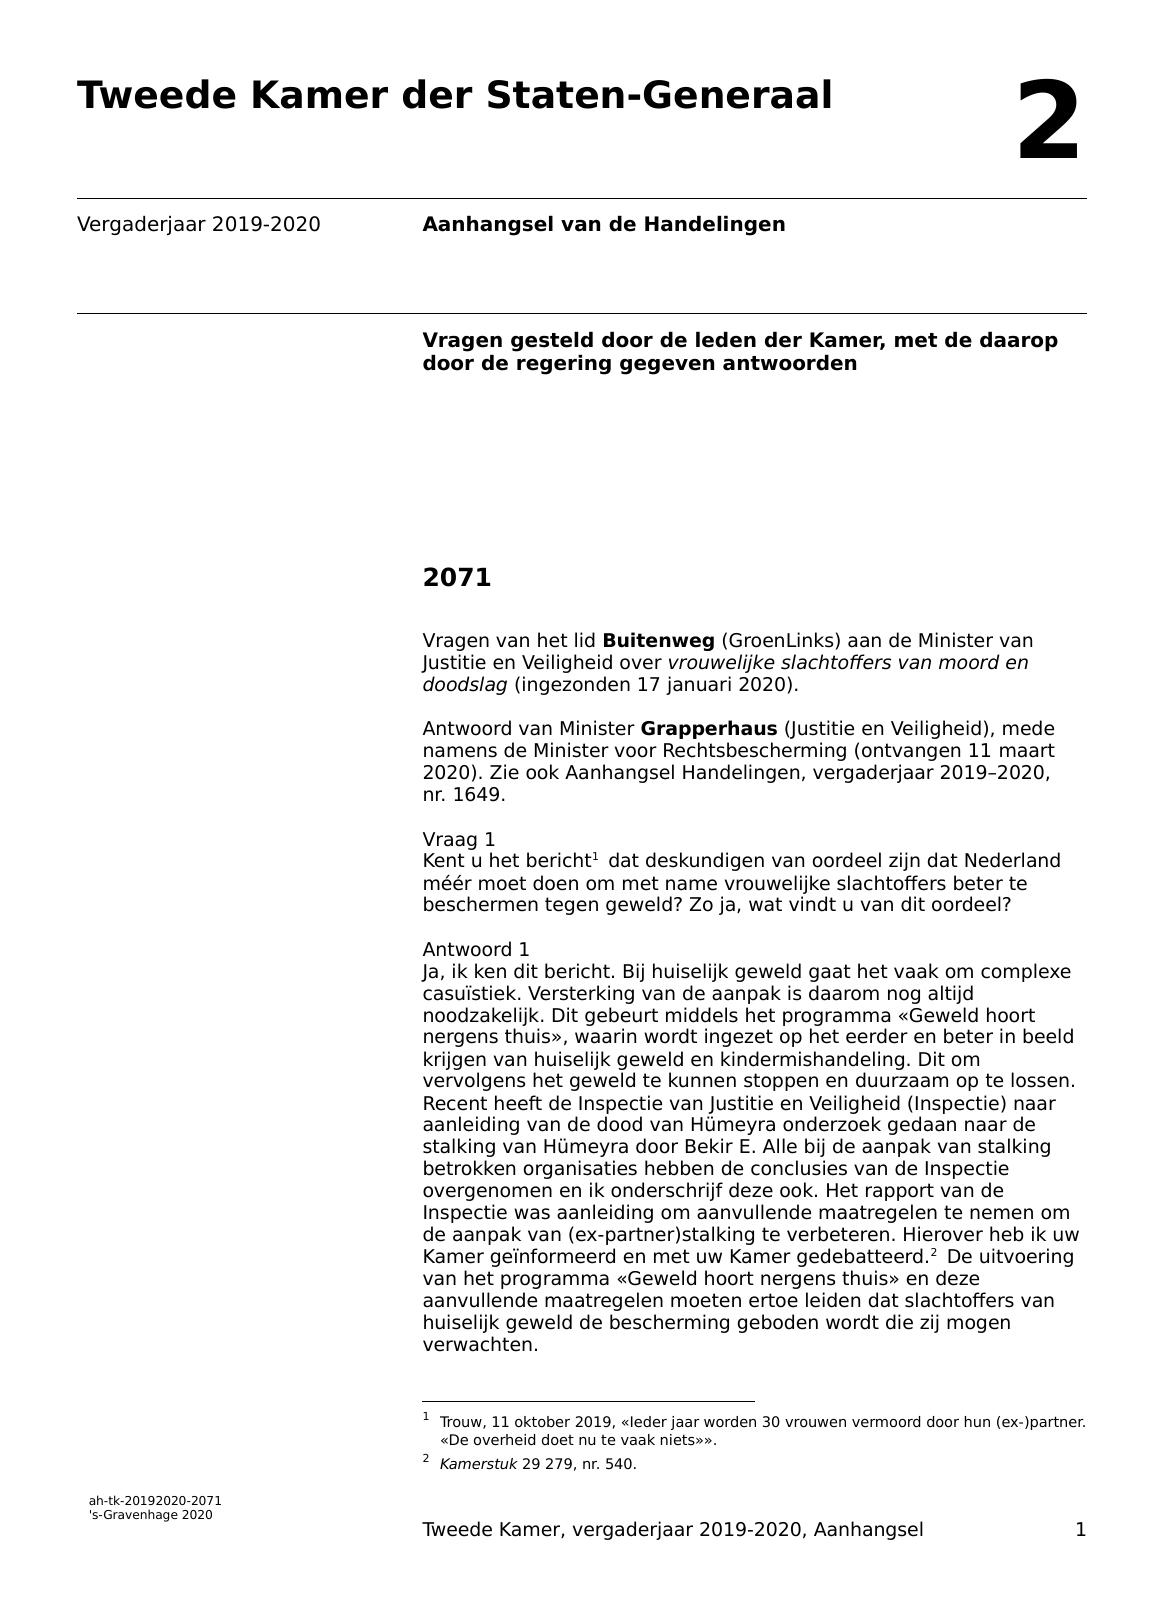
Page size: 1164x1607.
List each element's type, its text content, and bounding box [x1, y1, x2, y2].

table_cell Vergaderjaar 2019-2020 [77, 199, 422, 313]
text ah-tk-20192020-2071 [88, 1494, 323, 1508]
text Trouw, 11 oktober 2019, «Ieder jaar worden 30 vrouwen vermoord door hun (ex-)partner. «De overheid doet nu te vaak niets»». [422, 1410, 1087, 1449]
table_header 2 [886, 59, 1087, 198]
text Kamerstuk 29 279, nr. 540. [422, 1452, 1087, 1474]
table_cell [77, 314, 422, 375]
table_cell Vragen gesteld door de leden der Kamer, met de daarop door de regering gegeven antwoorden [422, 314, 1087, 375]
table_header Tweede Kamer der Staten-Generaal [77, 59, 886, 198]
text Vragen van het lid Buitenweg (GroenLinks) aan de Minister van Justitie en Veiligheid over vrouwelijke slachtoffers van moord en doodslag (ingezonden 17 januari 2020). [422, 630, 1087, 696]
text Ja, ik ken dit bericht. Bij huiselijk geweld gaat het vaak om complexe casuïstiek. Versterking van de aanpak is daarom nog altijd noodzakelijk. Dit gebeurt middels het programma «Geweld hoort nergens thuis», waarin wordt ingezet op het eerder en beter in beeld krijgen van huiselijk geweld en kindermishandeling. Dit om vervolgens het geweld te kunnen stoppen en duurzaam op te lossen. [422, 961, 1087, 1092]
text 's-Gravenhage 2020 [88, 1508, 323, 1522]
text 2071 [422, 563, 1087, 592]
text Antwoord 1 [422, 938, 1087, 961]
table_cell Aanhangsel van de Handelingen [422, 199, 1087, 313]
text Recent heeft de Inspectie van Justitie en Veiligheid (Inspectie) naar aanleiding van de dood van Hümeyra onderzoek gedaan naar de stalking van Hümeyra door Bekir E. Alle bij de aanpak van stalking betrokken organisaties hebben de conclusies van de Inspectie overgenomen en ik onderschrijf deze ook. Het rapport van de Inspectie was aanleiding om aanvullende maatregelen te nemen om de aanpak van (ex-partner)stalking te verbeteren. Hierover heb ik uw Kamer geïnformeerd en met uw Kamer gedebatteerd. De uitvoering van het programma «Geweld hoort nergens thuis» en deze aanvullende maatregelen moeten ertoe leiden dat slachtoffers van huiselijk geweld de bescherming geboden wordt die zij mogen verwachten. [422, 1092, 1087, 1356]
text Kent u het bericht dat deskundigen van oordeel zijn dat Nederland méér moet doen om met name vrouwelijke slachtoffers beter te beschermen tegen geweld? Zo ja, wat vindt u van dit oordeel? [422, 850, 1087, 916]
text Antwoord van Minister Grapperhaus (Justitie en Veiligheid), mede namens de Minister voor Rechtsbescherming (ontvangen 11 maart 2020). Zie ook Aanhangsel Handelingen, vergaderjaar 2019–2020, nr. 1649. [422, 718, 1087, 806]
text Vraag 1 [422, 828, 1087, 850]
